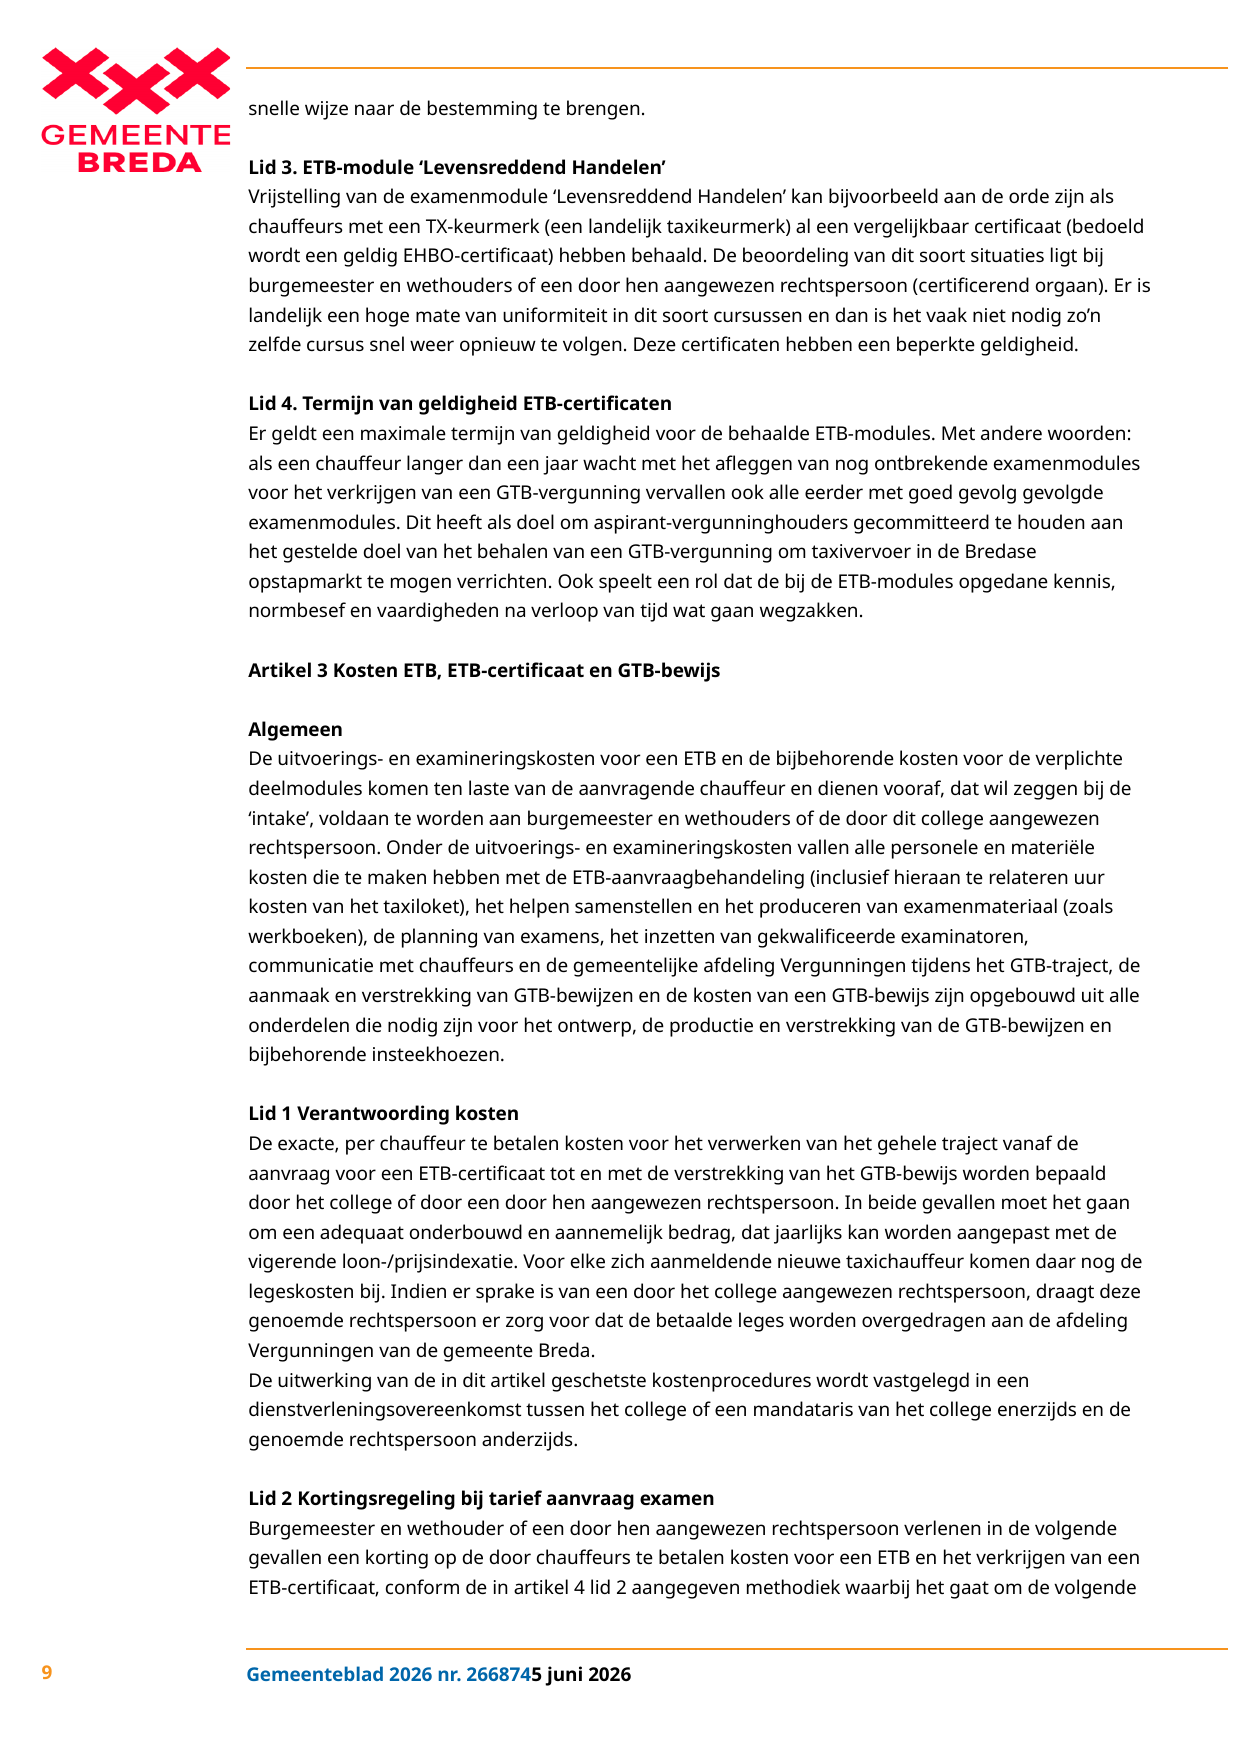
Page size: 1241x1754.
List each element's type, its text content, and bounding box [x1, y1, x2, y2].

text Lid 2 Kortingsregeling bij tarief aanvraag examen [248, 1485, 1152, 1511]
text Vrijstelling van de examenmodule ‘Levensreddend Handelen’ kan bijvoorbeeld aan de orde zijn als chauffeurs met een TX-keurmerk (een landelijk taxikeurmerk) al een vergelijkbaar certificaat (bedoeld wordt een geldig EHBO-certificaat) hebben behaald. De beoordeling van dit soort situaties ligt bij burgemeester en wethouders of een door hen aangewezen rechtspersoon (certificerend orgaan). Er is landelijk een hoge mate van uniformiteit in dit soort cursussen en dan is het vaak niet nodig zo’n zelfde cursus snel weer opnieuw te volgen. Deze certificaten hebben een beperkte geldigheid. [248, 183, 1152, 357]
text Lid 1 Verantwoording kosten [248, 1101, 1152, 1126]
text Er geldt een maximale termijn van geldigheid voor de behaalde ETB-modules. Met andere woorden: als een chauffeur langer dan een jaar wacht met het afleggen van nog ontbrekende examenmodules voor het verkrijgen van een GTB-vergunning vervallen ook alle eerder met goed gevolg gevolgde examenmodules. Dit heeft als doel om aspirant-vergunninghouders gecommitteerd te houden aan het gestelde doel van het behalen van een GTB-vergunning om taxivervoer in de Bredase opstapmarkt te mogen verrichten. Ook speelt een rol dat de bij de ETB-modules opgedane kennis, normbesef en vaardigheden na verloop van tijd wat gaan wegzakken. [248, 420, 1152, 623]
text Lid 4. Termijn van geldigheid ETB-certificaten [248, 391, 1152, 416]
picture [41, 47, 231, 172]
text snelle wijze naar de bestemming te brengen. [248, 95, 1152, 121]
text Lid 3. ETB-module ‘Levensreddend Handelen’ [248, 154, 1152, 180]
text Algemeen [248, 716, 1152, 742]
text Burgemeester en wethouder of een door hen aangewezen rechtspersoon verlenen in de volgende gevallen een korting op de door chauffeurs te betalen kosten voor een ETB en het verkrijgen van een ETB-certificaat, conform de in artikel 4 lid 2 aangegeven methodiek waarbij het gaat om de volgende [248, 1515, 1152, 1600]
text De exacte, per chauffeur te betalen kosten voor het verwerken van het gehele traject vanaf de aanvraag voor een ETB-certificaat tot en met de verstrekking van het GTB-bewijs worden bepaald door het college of door een door hen aangewezen rechtspersoon. In beide gevallen moet het gaan om een adequaat onderbouwd en aannemelijk bedrag, dat jaarlijks kan worden aangepast met de vigerende loon-/prijsindexatie. Voor elke zich aanmeldende nieuwe taxichauffeur komen daar nog de legeskosten bij. Indien er sprake is van een door het college aangewezen rechtspersoon, draagt deze genoemde rechtspersoon er zorg voor dat de betaalde leges worden overgedragen aan de afdeling Vergunningen van de gemeente Breda. [248, 1130, 1152, 1363]
text De uitwerking van de in dit artikel geschetste kostenprocedures wordt vastgelegd in een dienstverleningsovereenkomst tussen het college of een mandataris van het college enerzijds en de genoemde rechtspersoon anderzijds. [248, 1367, 1152, 1452]
text Artikel 3 Kosten ETB, ETB-certificaat en GTB-bewijs [248, 657, 1152, 683]
text De uitvoerings- en examineringskosten voor een ETB en de bijbehorende kosten voor de verplichte deelmodules komen ten laste van de aanvragende chauffeur en dienen vooraf, dat wil zeggen bij de ‘intake’, voldaan te worden aan burgemeester en wethouders of de door dit college aangewezen rechtspersoon. Onder de uitvoerings- en examineringskosten vallen alle personele en materiële kosten die te maken hebben met de ETB-aanvraagbehandeling (inclusief hieraan te relateren uur kosten van het taxiloket), het helpen samenstellen en het produceren van examenmateriaal (zoals werkboeken), de planning van examens, het inzetten van gekwalificeerde examinatoren, communicatie met chauffeurs en de gemeentelijke afdeling Vergunningen tijdens het GTB-traject, de aanmaak en verstrekking van GTB-bewijzen en de kosten van een GTB-bewijs zijn opgebouwd uit alle onderdelen die nodig zijn voor het ontwerp, de productie en verstrekking van de GTB-bewijzen en bijbehorende insteekhoezen. [248, 746, 1152, 1067]
